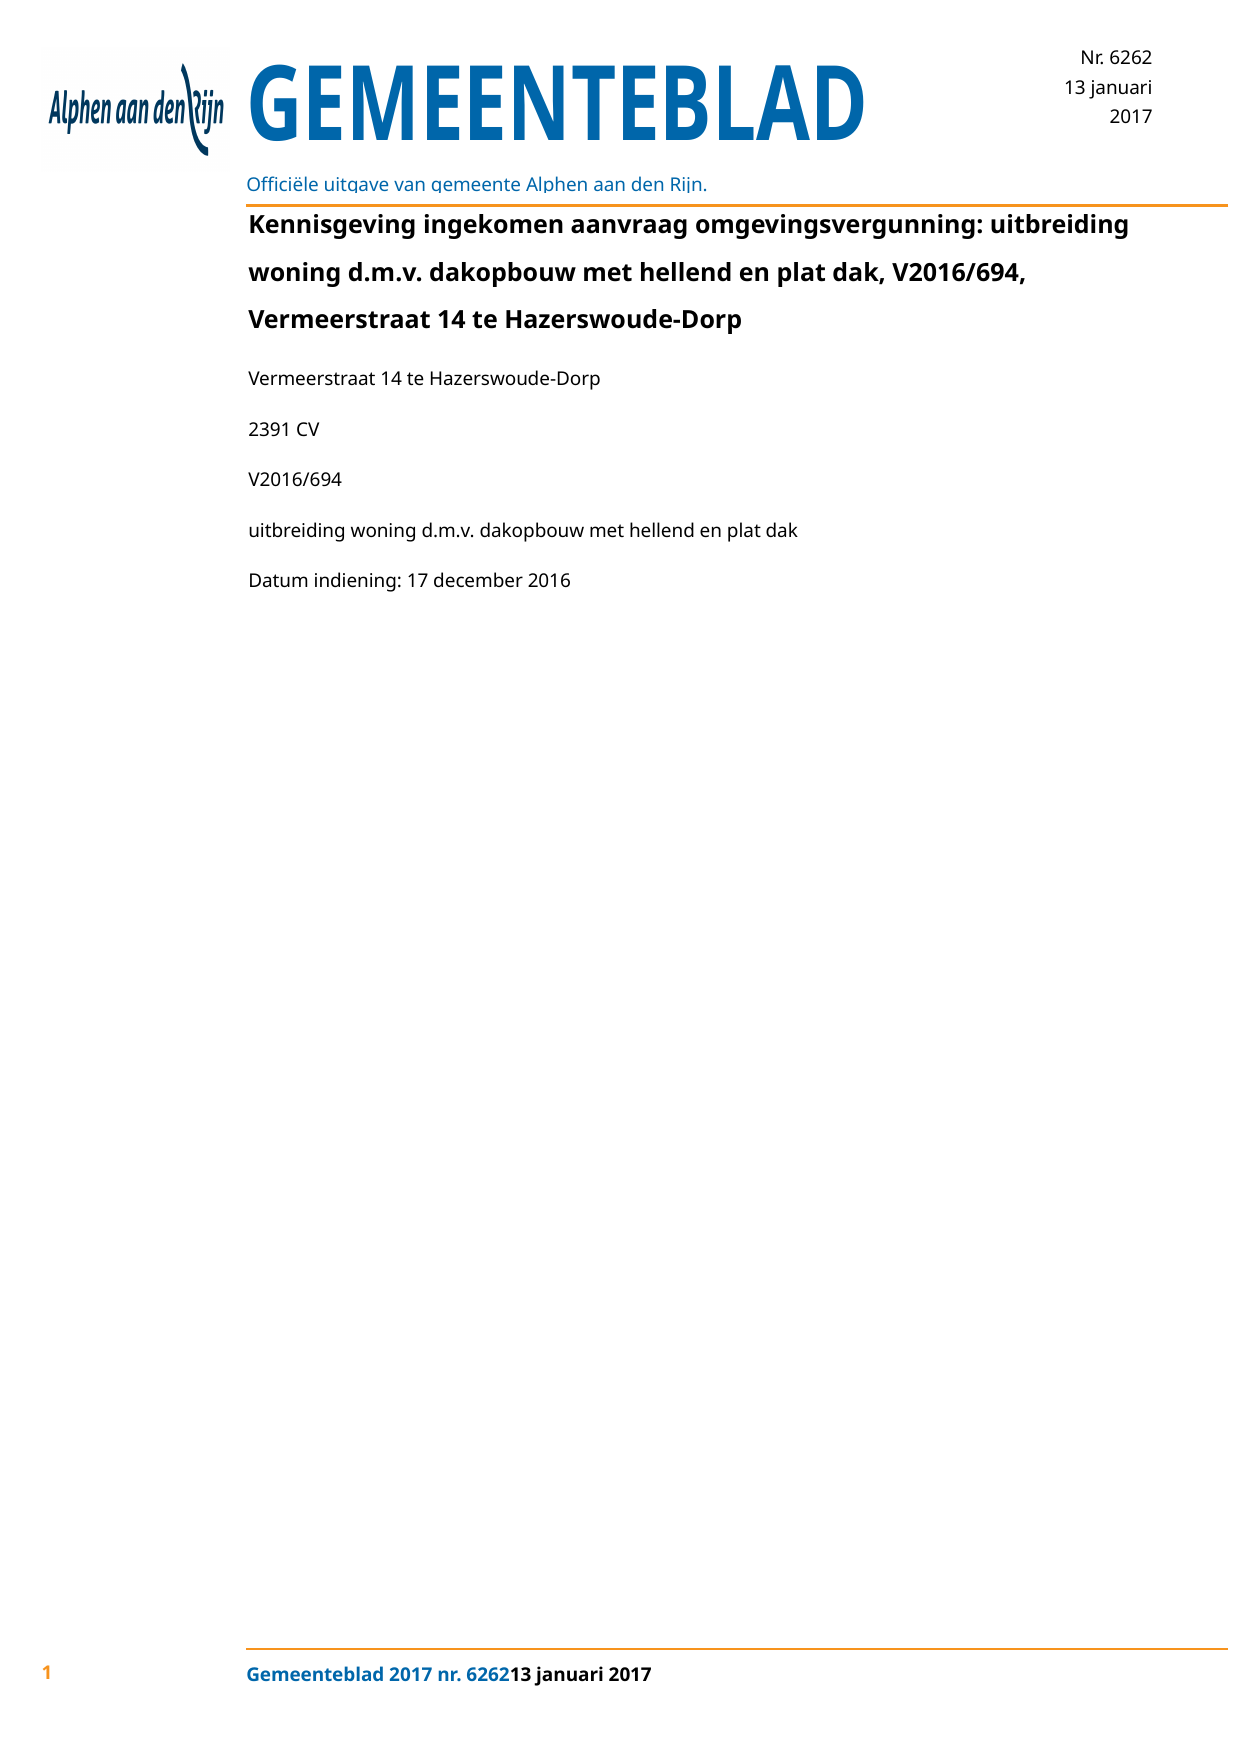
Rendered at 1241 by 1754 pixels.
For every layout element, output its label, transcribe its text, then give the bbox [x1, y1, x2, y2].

text Datum indiening: 17 december 2016 [248, 567, 1152, 593]
picture [41, 47, 231, 172]
text uitbreiding woning d.m.v. dakopbouw met hellend en plat dak [248, 517, 1152, 542]
text 2391 CV [248, 416, 1152, 442]
text Vermeerstraat 14 te Hazerswoude-Dorp [248, 366, 1152, 391]
text V2016/694 [248, 466, 1152, 492]
text Kennisgeving ingekomen aanvraag omgevingsvergunning: uitbreiding woning d.m.v. dakopbouw met hellend en plat dak, V2016/694, Vermeerstraat 14 te Hazerswoude-Dorp [248, 207, 1152, 336]
